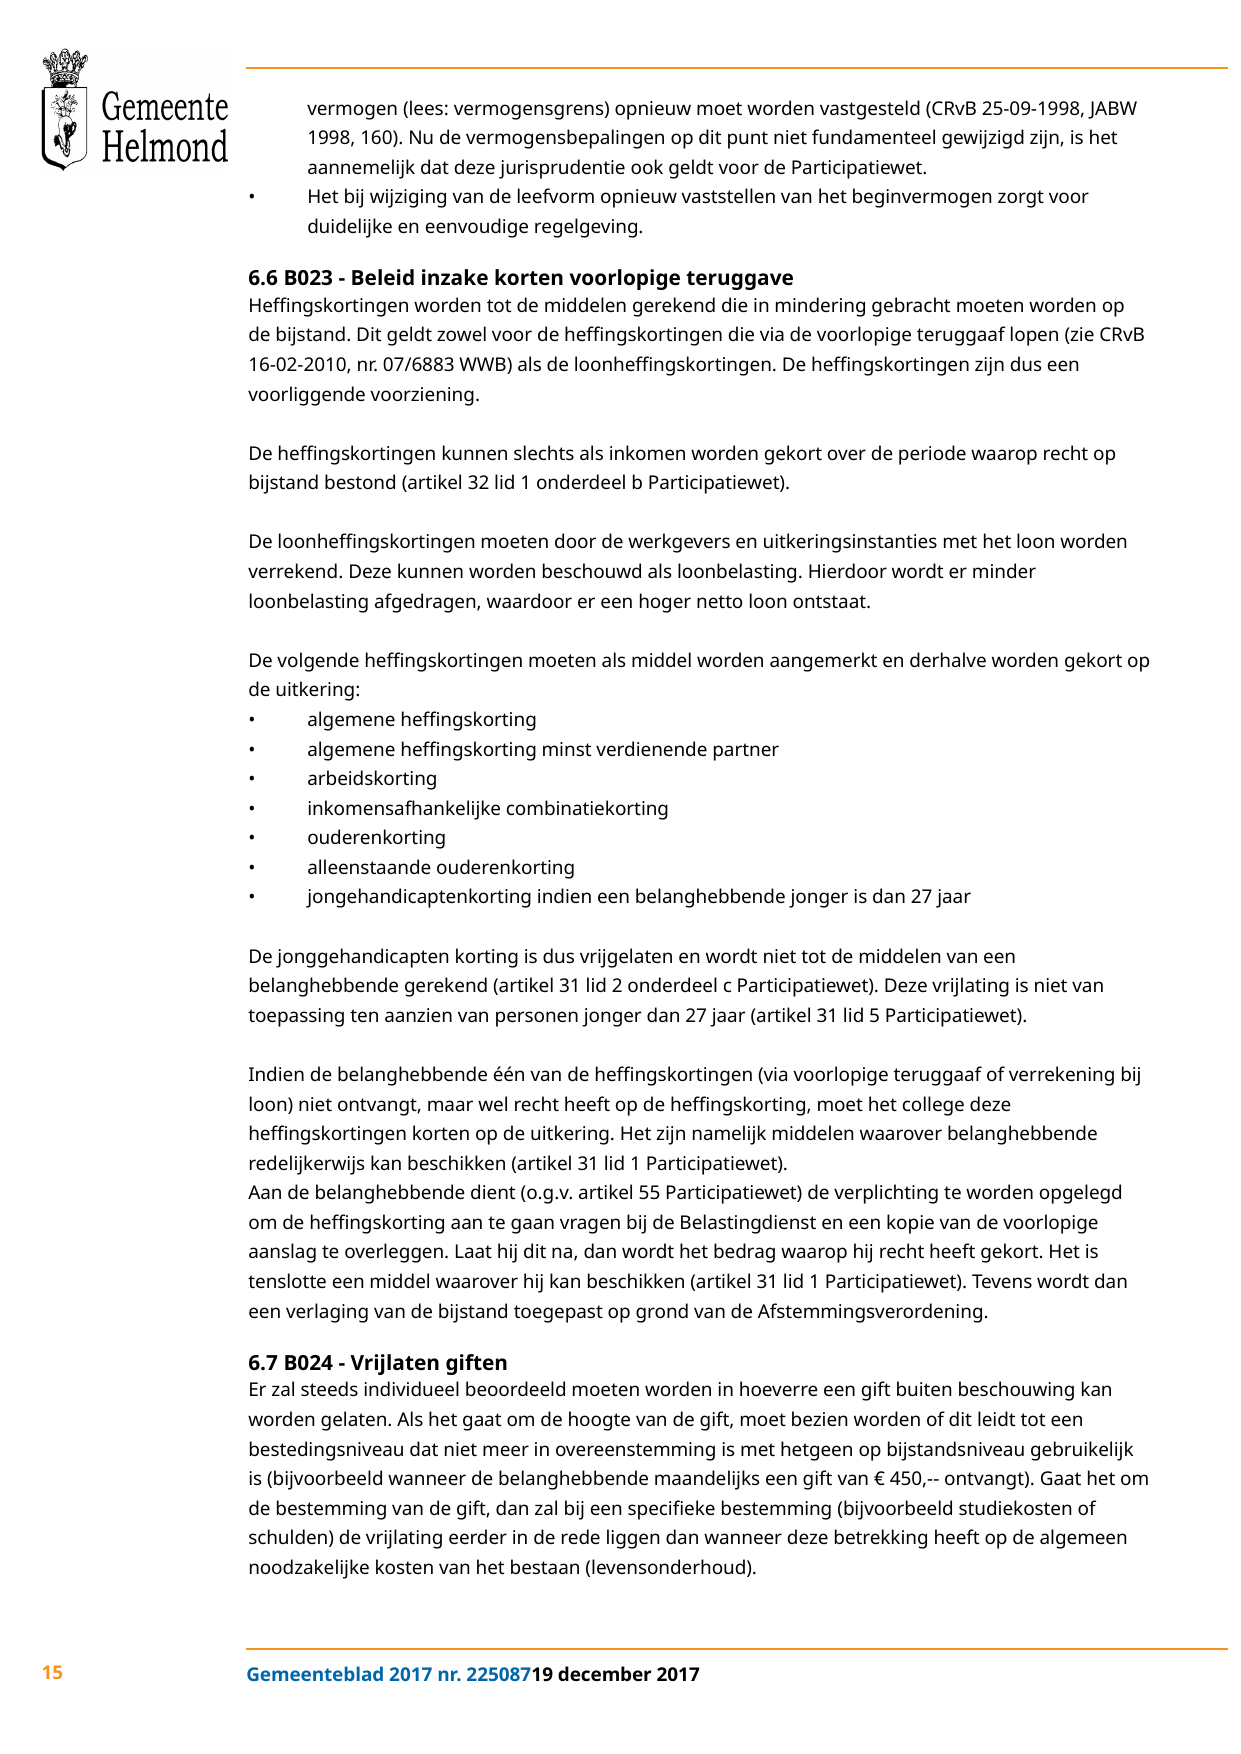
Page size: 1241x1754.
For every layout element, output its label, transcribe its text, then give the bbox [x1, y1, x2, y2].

text Heffingskortingen worden tot de middelen gerekend die in mindering gebracht moeten worden op de bijstand. Dit geldt zowel voor de heffingskortingen die via de voorlopige teruggaaf lopen (zie CRvB 16-02-2010, nr. 07/6883 WWB) als de loonheffingskortingen. De heffingskortingen zijn dus een voorliggende voorziening. [248, 292, 1152, 406]
list alleenstaande ouderenkorting [248, 854, 1152, 880]
text De jonggehandicapten korting is dus vrijgelaten en wordt niet tot de middelen van een belanghebbende gerekend (artikel 31 lid 2 onderdeel c Participatiewet). Deze vrijlating is niet van toepassing ten aanzien van personen jonger dan 27 jaar (artikel 31 lid 5 Participatiewet). [248, 943, 1152, 1028]
text De loonheffingskortingen moeten door de werkgevers en uitkeringsinstanties met het loon worden verrekend. Deze kunnen worden beschouwd als loonbelasting. Hierdoor wordt er minder loonbelasting afgedragen, waardoor er een hoger netto loon ontstaat. [248, 529, 1152, 613]
list ouderenkorting [248, 824, 1152, 850]
picture [41, 47, 231, 172]
list arbeidskorting [248, 765, 1152, 791]
text Indien de belanghebbende één van de heffingskortingen (via voorlopige teruggaaf of verrekening bij loon) niet ontvangt, maar wel recht heeft op de heffingskorting, moet het college deze heffingskortingen korten op de uitkering. Het zijn namelijk middelen waarover belanghebbende redelijkerwijs kan beschikken (artikel 31 lid 1 Participatiewet). [248, 1061, 1152, 1176]
list inkomensafhankelijke combinatiekorting [248, 795, 1152, 821]
list algemene heffingskorting [248, 706, 1152, 732]
text Aan de belanghebbende dient (o.g.v. artikel 55 Participatiewet) de verplichting te worden opgelegd om de heffingskorting aan te gaan vragen bij de Belastingdienst en een kopie van de voorlopige aanslag te overleggen. Laat hij dit na, dan wordt het bedrag waarop hij recht heeft gekort. Het is tenslotte een middel waarover hij kan beschikken (artikel 31 lid 1 Participatiewet). Tevens wordt dan een verlaging van de bijstand toegepast op grond van de Afstemmingsverordening. [248, 1179, 1152, 1323]
text De volgende heffingskortingen moeten als middel worden aangemerkt en derhalve worden gekort op de uitkering: [248, 647, 1152, 702]
list vermogen (lees: vermogensgrens) opnieuw moet worden vastgesteld (CRvB 25-09-1998, JABW 1998, 160). Nu de vermogensbepalingen op dit punt niet fundamenteel gewijzigd zijn, is het aannemelijk dat deze jurisprudentie ook geldt voor de Participatiewet. [248, 95, 1152, 180]
list Het bij wijziging van de leefvorm opnieuw vaststellen van het beginvermogen zorgt voor duidelijke en eenvoudige regelgeving. [248, 183, 1152, 239]
text Er zal steeds individueel beoordeeld moeten worden in hoeverre een gift buiten beschouwing kan worden gelaten. Als het gaat om de hoogte van de gift, moet bezien worden of dit leidt tot een bestedingsniveau dat niet meer in overeenstemming is met hetgeen op bijstandsniveau gebruikelijk is (bijvoorbeeld wanneer de belanghebbende maandelijks een gift van € 450,-- ontvangt). Gaat het om de bestemming van de gift, dan zal bij een specifieke bestemming (bijvoorbeeld studiekosten of schulden) de vrijlating eerder in de rede liggen dan wanneer deze betrekking heeft op de algemeen noodzakelijke kosten van het bestaan (levensonderhoud). [248, 1377, 1152, 1580]
list jongehandicaptenkorting indien een belanghebbende jonger is dan 27 jaar [248, 884, 1152, 909]
text De heffingskortingen kunnen slechts als inkomen worden gekort over de periode waarop recht op bijstand bestond (artikel 32 lid 1 onderdeel b Participatiewet). [248, 440, 1152, 495]
text 6.6 B023 - Beleid inzake korten voorlopige teruggave [248, 263, 1152, 292]
text 6.7 B024 - Vrijlaten giften [248, 1348, 1152, 1377]
list algemene heffingskorting minst verdienende partner [248, 736, 1152, 761]
